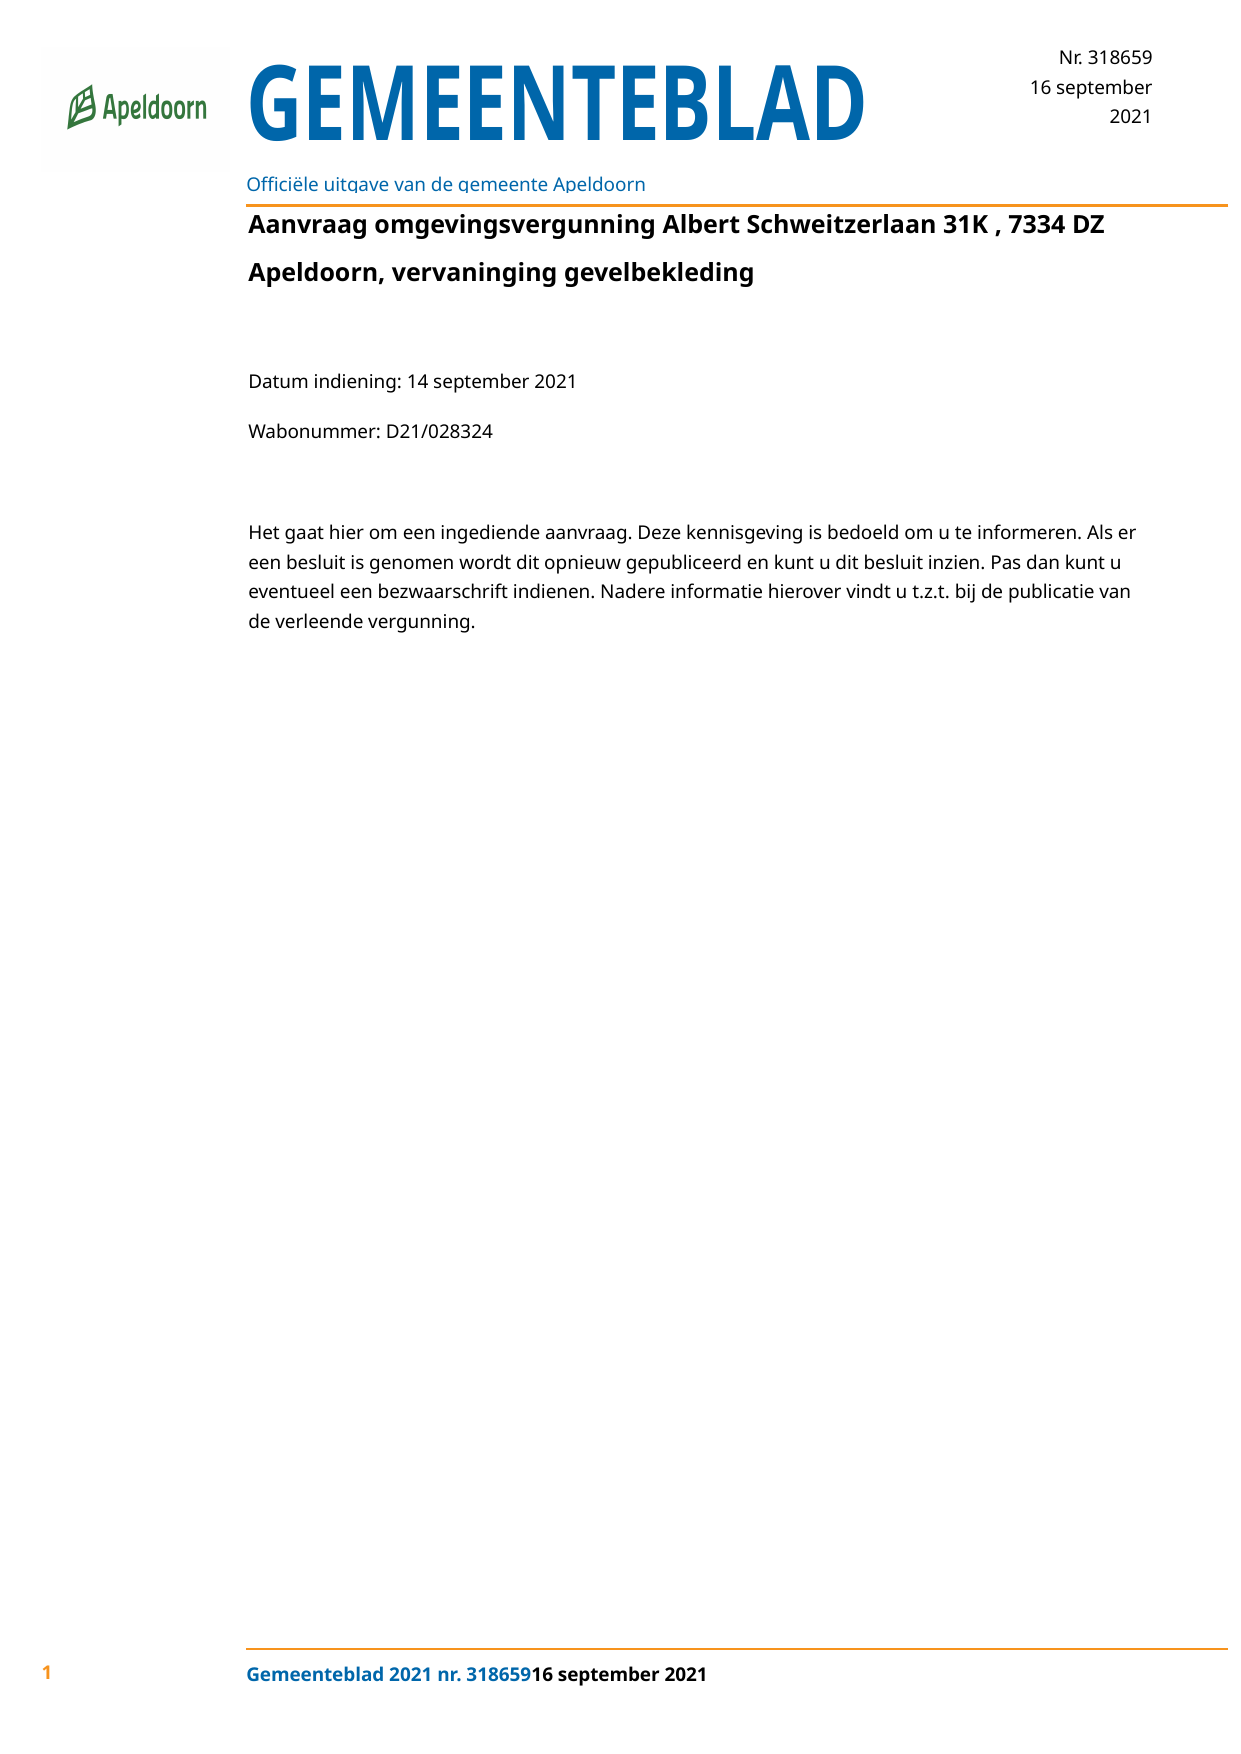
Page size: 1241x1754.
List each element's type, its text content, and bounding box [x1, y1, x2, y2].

text Datum indiening: 14 september 2021 [248, 368, 1152, 394]
text Het gaat hier om een ingediende aanvraag. Deze kennisgeving is bedoeld om u te informeren. Als er een besluit is genomen wordt dit opnieuw gepubliceerd en kunt u dit besluit inzien. Pas dan kunt u eventueel een bezwaarschrift indienen. Nadere informatie hierover vindt u t.z.t. bij de publicatie van de verleende vergunning. [248, 519, 1152, 634]
text Aanvraag omgevingsvergunning Albert Schweitzerlaan 31K , 7334 DZ Apeldoorn, vervaninging gevelbekleding [248, 207, 1152, 288]
text Wabonummer: D21/028324 [248, 419, 1152, 444]
picture [41, 47, 231, 172]
